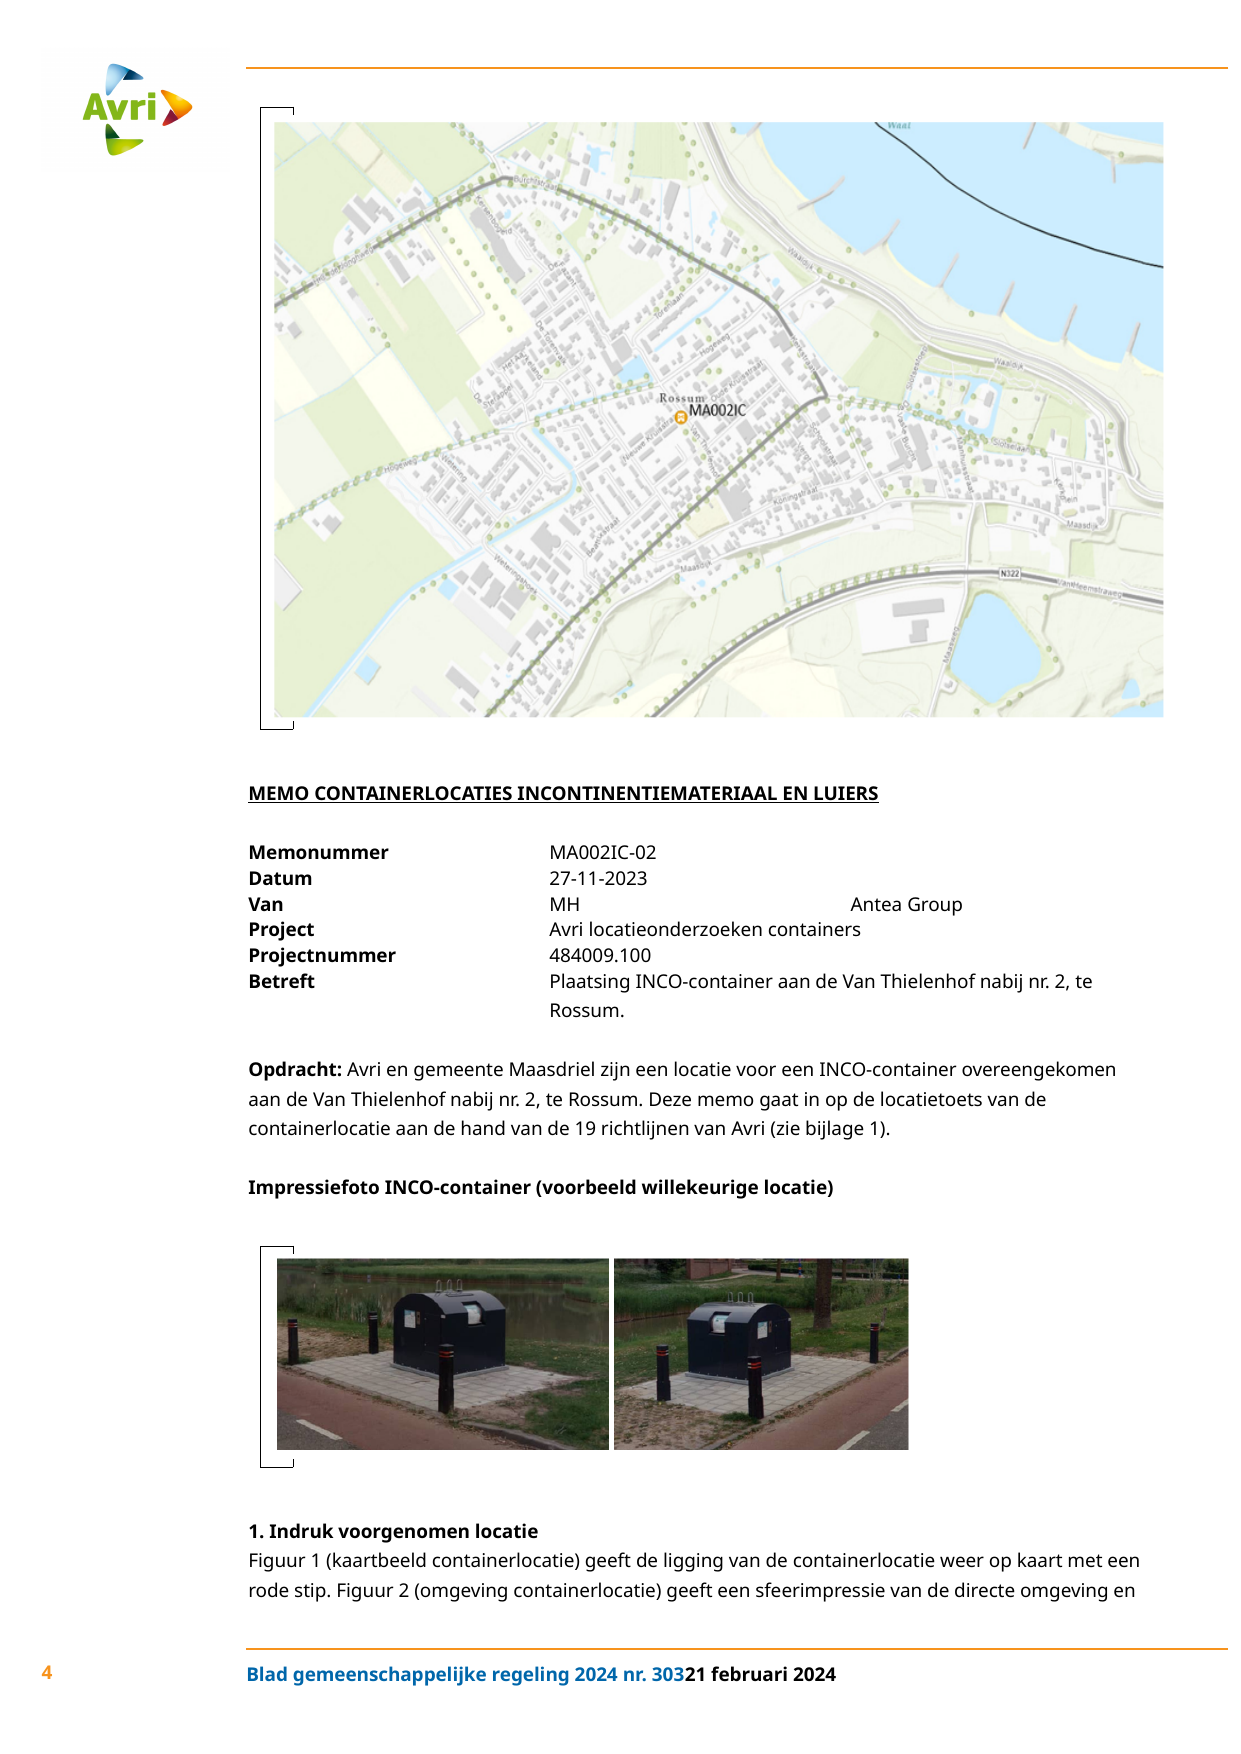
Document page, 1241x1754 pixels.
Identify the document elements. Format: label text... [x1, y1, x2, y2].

table_cell Datum [248, 865, 549, 891]
text Figuur 1 (kaartbeeld containerlocatie) geeft de ligging van de containerlocatie weer op kaart met een rode stip. Figuur 2 (omgeving containerlocatie) geeft een sfeerimpressie van de directe omgeving en [248, 1548, 1152, 1603]
picture [268, 115, 1173, 721]
text MEMO CONTAINERLOCATIES INCONTINENTIEMATERIAAL EN LUIERS [248, 780, 1152, 806]
table_cell Projectnummer [248, 942, 549, 968]
picture [41, 47, 231, 172]
text Impressiefoto INCO-container (voorbeeld willekeurige locatie) [248, 1174, 1152, 1200]
table_cell Avri locatieonderzoeken containers [549, 917, 1152, 942]
table_cell Van [248, 891, 549, 917]
text 1. Indruk voorgenomen locatie [248, 1518, 1152, 1544]
table_header MA002IC-02 [549, 839, 1152, 865]
table_cell MH [549, 891, 850, 917]
table_cell Plaatsing INCO-container aan de Van Thielenhof nabij nr. 2, te Rossum. [549, 968, 1152, 1023]
table_cell Antea Group [850, 891, 1152, 917]
table_cell Project [248, 917, 549, 942]
picture [268, 1254, 918, 1459]
table_header Memonummer [248, 839, 549, 865]
table_cell 484009.100 [549, 942, 1152, 968]
table_cell 27-11-2023 [549, 865, 1152, 891]
text Opdracht: Avri en gemeente Maasdriel zijn een locatie voor een INCO-container overeengekomen aan de Van Thielenhof nabij nr. 2, te Rossum. Deze memo gaat in op de locatietoets van de containerlocatie aan de hand van de 19 richtlijnen van Avri (zie bijlage 1). [248, 1056, 1152, 1141]
table_cell Betreft [248, 968, 549, 1023]
